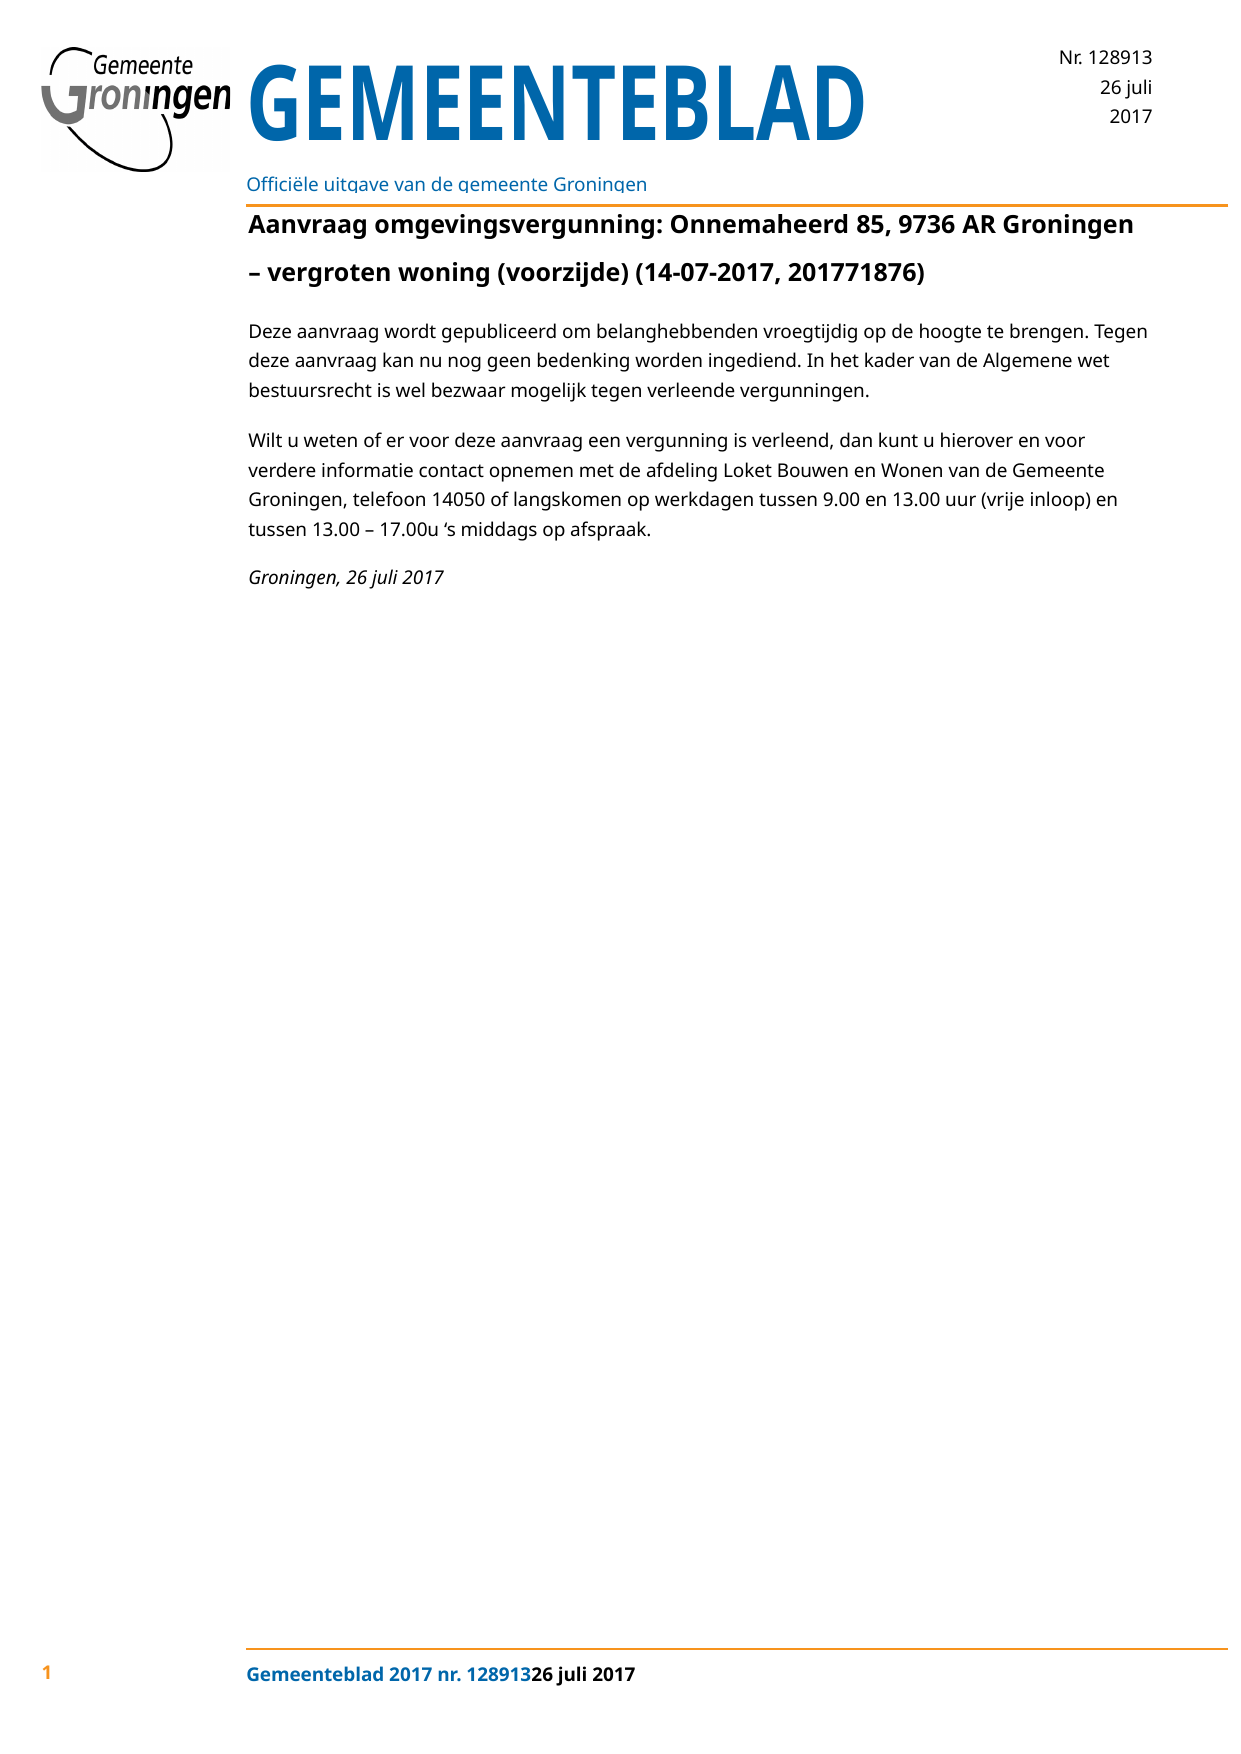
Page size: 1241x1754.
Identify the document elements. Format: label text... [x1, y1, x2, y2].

text Groningen, 26 juli 2017 [248, 564, 1152, 590]
text Aanvraag omgevingsvergunning: Onnemaheerd 85, 9736 AR Groningen – vergroten woning (voorzijde) (14-07-2017, 201771876) [248, 207, 1152, 288]
text Wilt u weten of er voor deze aanvraag een vergunning is verleend, dan kunt u hierover en voor verdere informatie contact opnemen met de afdeling Loket Bouwen en Wonen van de Gemeente Groningen, telefoon 14050 of langskomen op werkdagen tussen 9.00 en 13.00 uur (vrije inloop) en tussen 13.00 – 17.00u ‘s middags op afspraak. [248, 427, 1152, 542]
picture [41, 47, 231, 172]
text Deze aanvraag wordt gepubliceerd om belanghebbenden vroegtijdig op de hoogte te brengen. Tegen deze aanvraag kan nu nog geen bedenking worden ingediend. In het kader van de Algemene wet bestuursrecht is wel bezwaar mogelijk tegen verleende vergunningen. [248, 318, 1152, 403]
